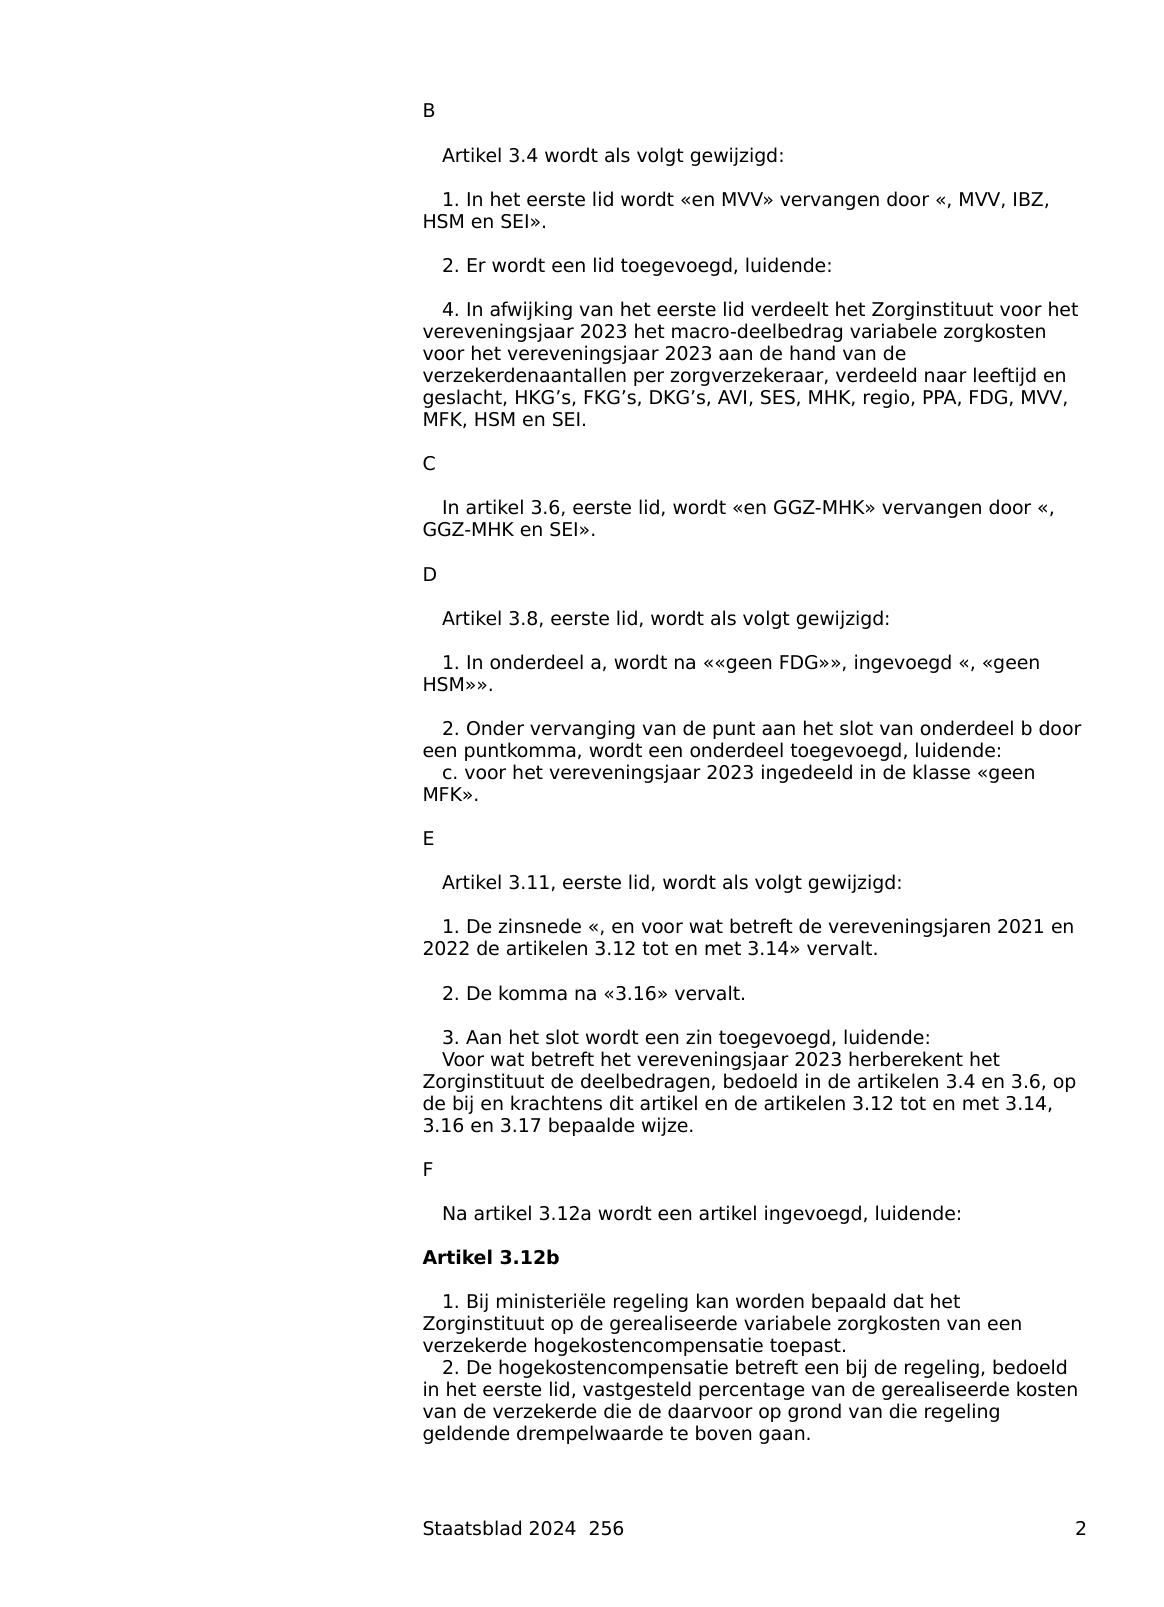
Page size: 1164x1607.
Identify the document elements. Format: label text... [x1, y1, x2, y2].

text 1. In het eerste lid wordt «en MVV» vervangen door «, MVV, IBZ, HSM en SEI». [422, 189, 1087, 233]
text Artikel 3.8, eerste lid, wordt als volgt gewijzigd: [422, 608, 1087, 629]
text Voor wat betreft het vereveningsjaar 2023 herberekent het Zorginstituut de deelbedragen, bedoeld in de artikelen 3.4 en 3.6, op de bij en krachtens dit artikel en de artikelen 3.12 tot en met 3.14, 3.16 en 3.17 bepaalde wijze. [422, 1049, 1087, 1137]
text 2. De hogekostencompensatie betreft een bij de regeling, bedoeld in het eerste lid, vastgesteld percentage van de gerealiseerde kosten van de verzekerde die de daarvoor op grond van die regeling geldende drempelwaarde te boven gaan. [422, 1357, 1087, 1445]
text c. voor het vereveningsjaar 2023 ingedeeld in de klasse «geen MFK». [422, 762, 1087, 806]
text 4. In afwijking van het eerste lid verdeelt het Zorginstituut voor het vereveningsjaar 2023 het macro-deelbedrag variabele zorgkosten voor het vereveningsjaar 2023 aan de hand van de verzekerdenaantallen per zorgverzekeraar, verdeeld naar leeftijd en geslacht, HKG’s, FKG’s, DKG’s, AVI, SES, MHK, regio, PPA, FDG, MVV, MFK, HSM en SEI. [422, 299, 1087, 431]
text Artikel 3.11, eerste lid, wordt als volgt gewijzigd: [422, 872, 1087, 894]
text 2. Onder vervanging van de punt aan het slot van onderdeel b door een puntkomma, wordt een onderdeel toegevoegd, luidende: [422, 718, 1087, 762]
text F [422, 1159, 1087, 1181]
text 1. De zinsnede «, en voor wat betreft de vereveningsjaren 2021 en 2022 de artikelen 3.12 tot en met 3.14» vervalt. [422, 916, 1087, 960]
text 2. De komma na «3.16» vervalt. [422, 982, 1087, 1004]
text B [422, 100, 1087, 122]
text Artikel 3.4 wordt als volgt gewijzigd: [422, 144, 1087, 167]
text 3. Aan het slot wordt een zin toegevoegd, luidende: [422, 1027, 1087, 1049]
text 2. Er wordt een lid toegevoegd, luidende: [422, 255, 1087, 277]
text E [422, 828, 1087, 850]
text 1. Bij ministeriële regeling kan worden bepaald dat het Zorginstituut op de gerealiseerde variabele zorgkosten van een verzekerde hogekostencompensatie toepast. [422, 1291, 1087, 1357]
text In artikel 3.6, eerste lid, wordt «en GGZ-MHK» vervangen door «, GGZ-MHK en SEI». [422, 497, 1087, 541]
text 1. In onderdeel a, wordt na ««geen FDG»», ingevoegd «, «geen HSM»». [422, 652, 1087, 696]
text Na artikel 3.12a wordt een artikel ingevoegd, luidende: [422, 1203, 1087, 1225]
text D [422, 563, 1087, 585]
text C [422, 453, 1087, 475]
subtitle Artikel 3.12b [422, 1247, 1087, 1269]
